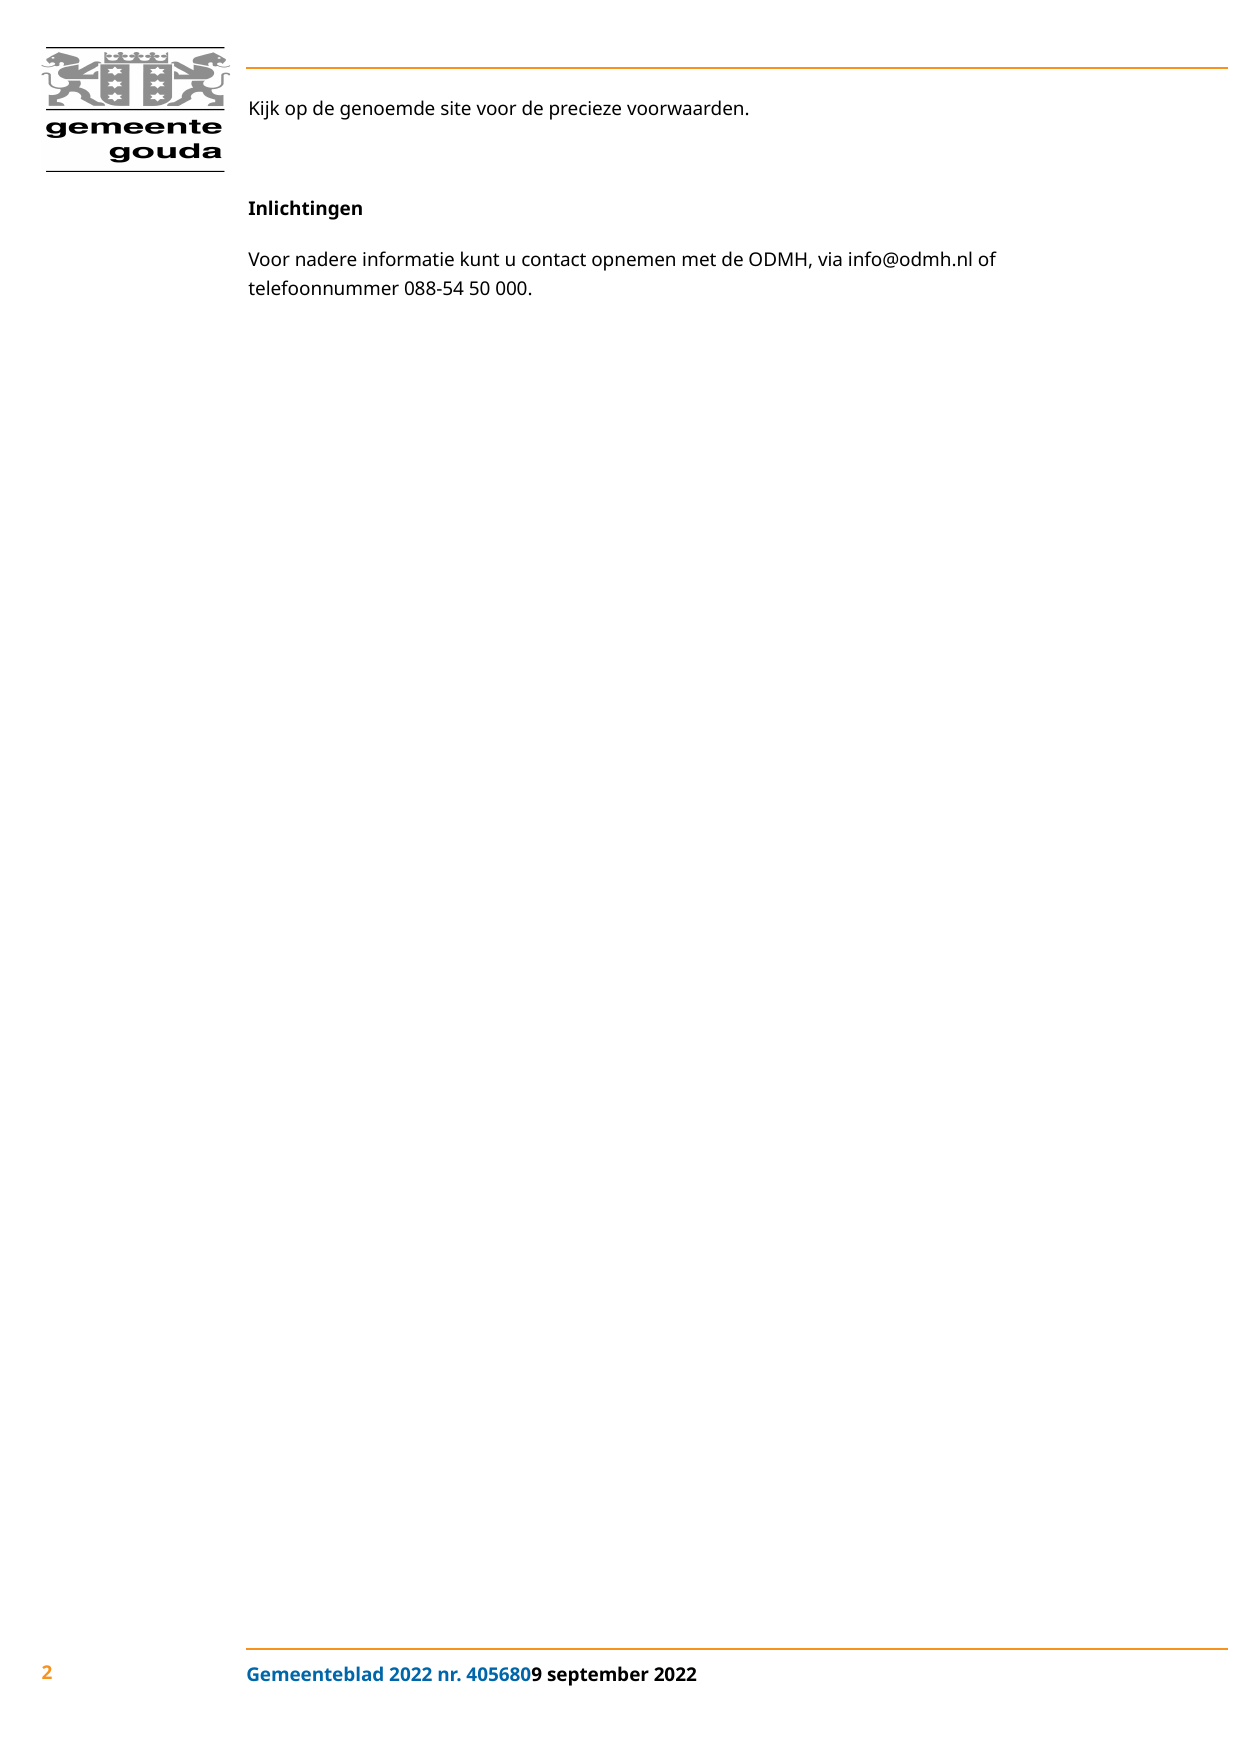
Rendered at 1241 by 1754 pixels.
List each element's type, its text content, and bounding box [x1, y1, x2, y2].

picture [41, 47, 231, 172]
text Inlichtingen [248, 196, 1152, 221]
text Kijk op de genoemde site voor de precieze voorwaarden. [248, 95, 1152, 121]
text Voor nadere informatie kunt u contact opnemen met de ODMH, via info@odmh.nl of telefoonnummer 088-54 50 000. [248, 246, 1152, 301]
